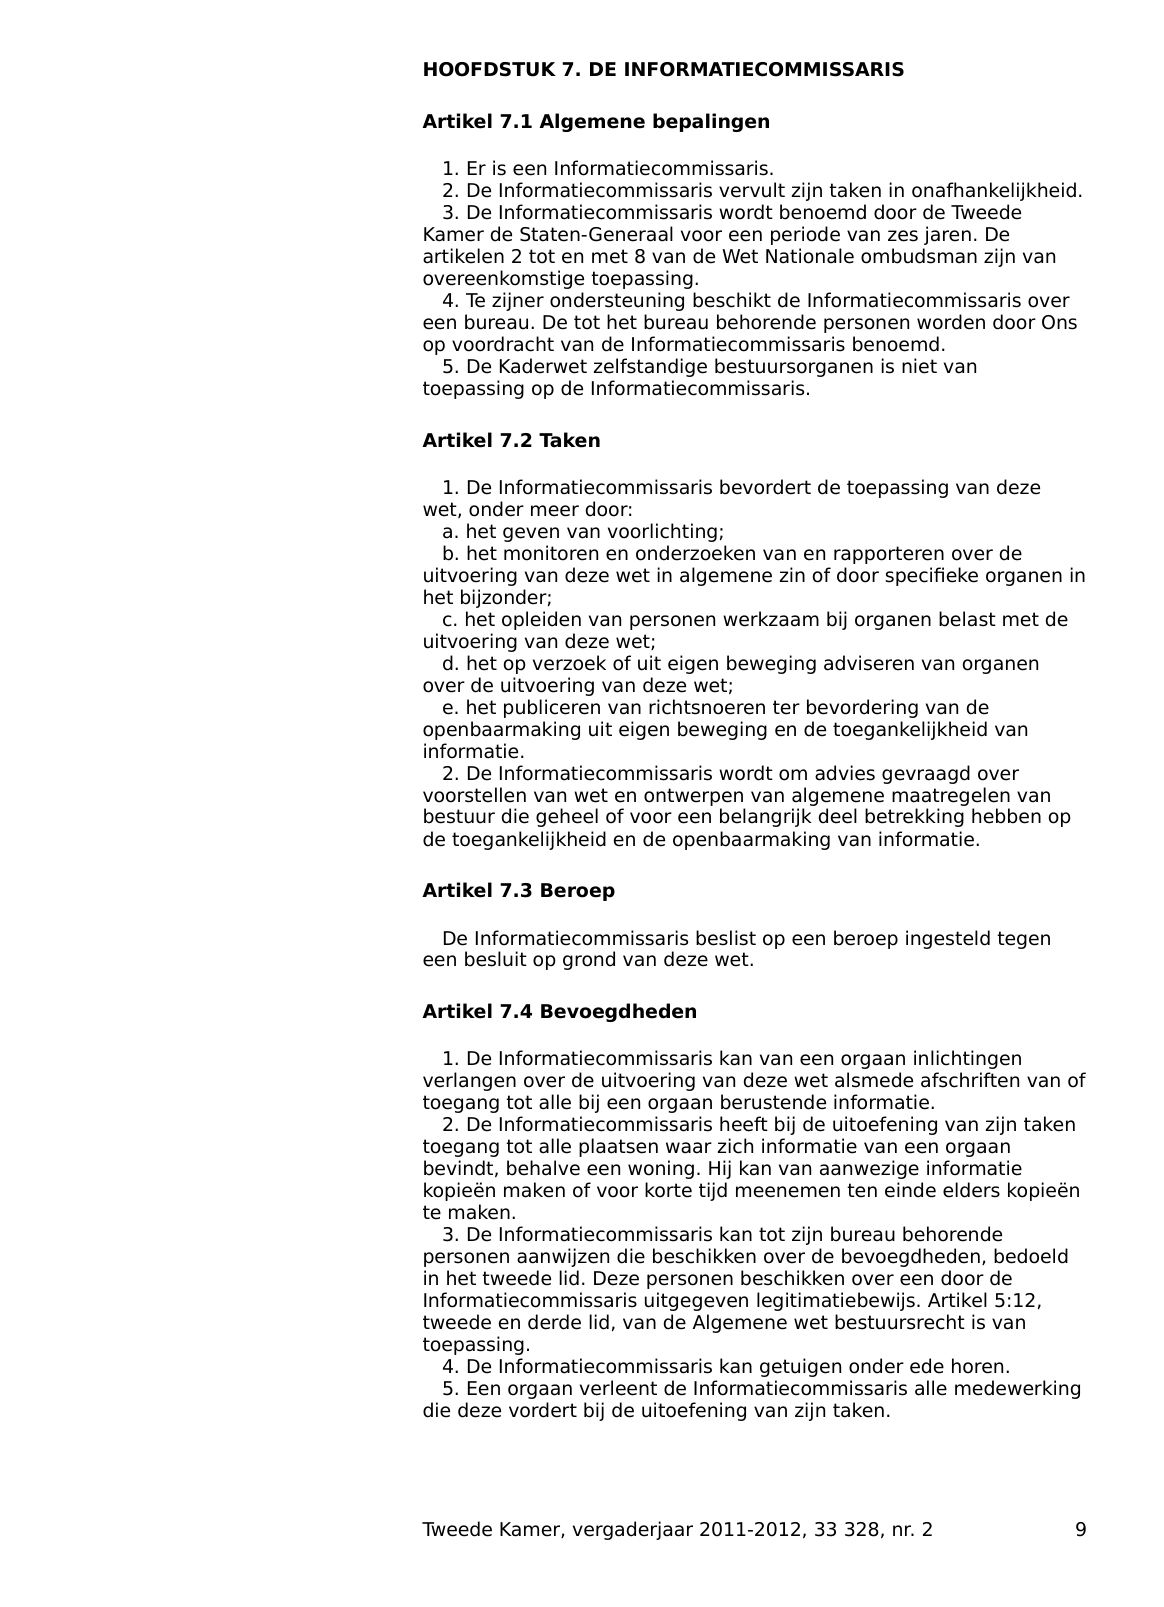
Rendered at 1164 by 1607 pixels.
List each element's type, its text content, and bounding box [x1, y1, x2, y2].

subtitle HOOFDSTUK 7. DE INFORMATIECOMMISSARIS [422, 59, 1087, 81]
text 2. De Informatiecommissaris vervult zijn taken in onafhankelijkheid. [422, 180, 1087, 202]
text b. het monitoren en onderzoeken van en rapporteren over de uitvoering van deze wet in algemene zin of door specifieke organen in het bijzonder; [422, 543, 1087, 609]
text 1. De Informatiecommissaris bevordert de toepassing van deze wet, onder meer door: [422, 477, 1087, 521]
text 5. De Kaderwet zelfstandige bestuursorganen is niet van toepassing op de Informatiecommissaris. [422, 356, 1087, 400]
text 1. Er is een Informatiecommissaris. [422, 158, 1087, 180]
text 4. De Informatiecommissaris kan getuigen onder ede horen. [422, 1356, 1087, 1378]
text 2. De Informatiecommissaris wordt om advies gevraagd over voorstellen van wet en ontwerpen van algemene maatregelen van bestuur die geheel of voor een belangrijk deel betrekking hebben op de toegankelijkheid en de openbaarmaking van informatie. [422, 762, 1087, 850]
subtitle Artikel 7.4 Bevoegdheden [422, 1001, 1087, 1023]
text d. het op verzoek of uit eigen beweging adviseren van organen over de uitvoering van deze wet; [422, 653, 1087, 697]
text 4. Te zijner ondersteuning beschikt de Informatiecommissaris over een bureau. De tot het bureau behorende personen worden door Ons op voordracht van de Informatiecommissaris benoemd. [422, 290, 1087, 356]
text 3. De Informatiecommissaris wordt benoemd door de Tweede Kamer de Staten-Generaal voor een periode van zes jaren. De artikelen 2 tot en met 8 van de Wet Nationale ombudsman zijn van overeenkomstige toepassing. [422, 202, 1087, 290]
text 5. Een orgaan verleent de Informatiecommissaris alle medewerking die deze vordert bij de uitoefening van zijn taken. [422, 1378, 1087, 1422]
text e. het publiceren van richtsnoeren ter bevordering van de openbaarmaking uit eigen beweging en de toegankelijkheid van informatie. [422, 697, 1087, 762]
text a. het geven van voorlichting; [422, 521, 1087, 543]
subtitle Artikel 7.3 Beroep [422, 880, 1087, 902]
text 1. De Informatiecommissaris kan van een orgaan inlichtingen verlangen over de uitvoering van deze wet alsmede afschriften van of toegang tot alle bij een orgaan berustende informatie. [422, 1048, 1087, 1114]
subtitle Artikel 7.2 Taken [422, 430, 1087, 452]
subtitle Artikel 7.1 Algemene bepalingen [422, 111, 1087, 133]
text 3. De Informatiecommissaris kan tot zijn bureau behorende personen aanwijzen die beschikken over de bevoegdheden, bedoeld in het tweede lid. Deze personen beschikken over een door de Informatiecommissaris uitgegeven legitimatiebewijs. Artikel 5:12, tweede en derde lid, van de Algemene wet bestuursrecht is van toepassing. [422, 1224, 1087, 1356]
text 2. De Informatiecommissaris heeft bij de uitoefening van zijn taken toegang tot alle plaatsen waar zich informatie van een orgaan bevindt, behalve een woning. Hij kan van aanwezige informatie kopieën maken of voor korte tijd meenemen ten einde elders kopieën te maken. [422, 1114, 1087, 1224]
text De Informatiecommissaris beslist op een beroep ingesteld tegen een besluit op grond van deze wet. [422, 927, 1087, 971]
text c. het opleiden van personen werkzaam bij organen belast met de uitvoering van deze wet; [422, 609, 1087, 653]
